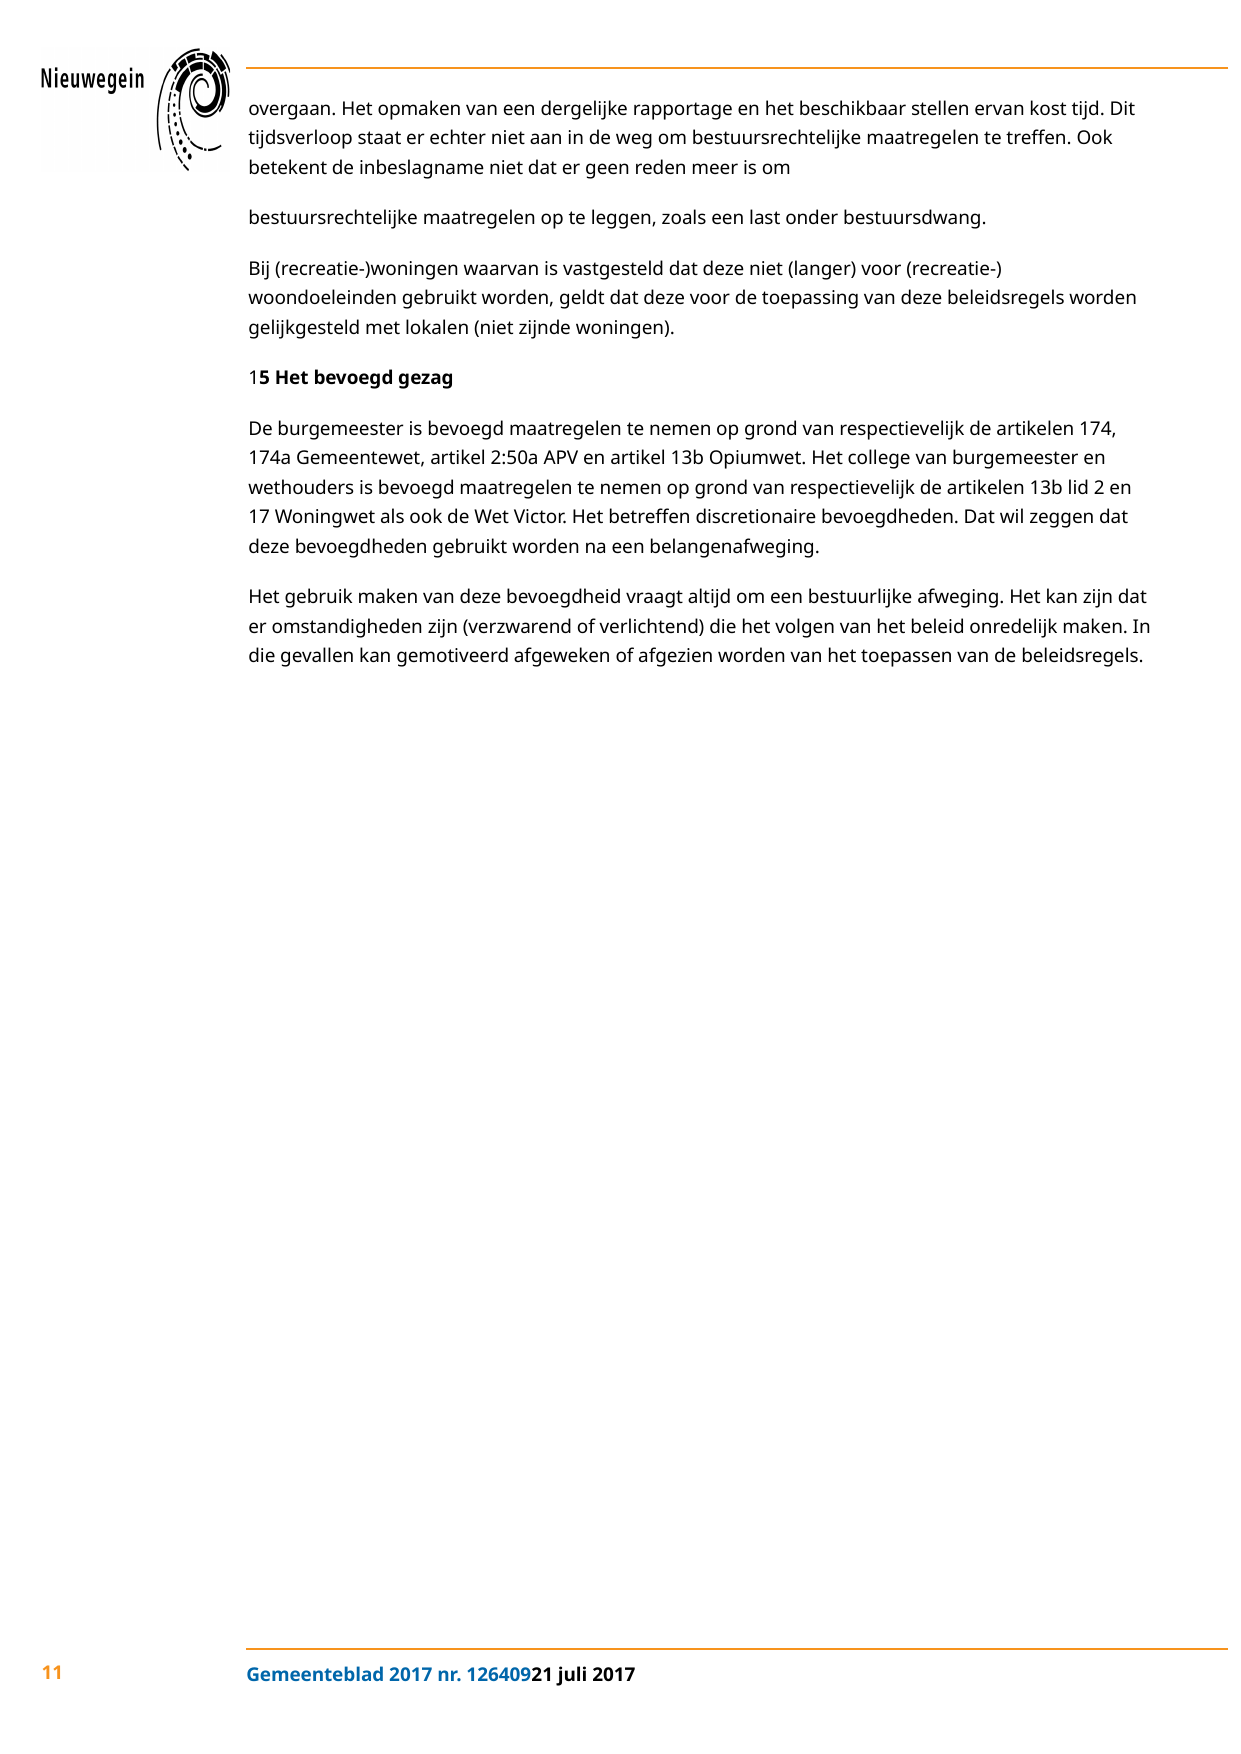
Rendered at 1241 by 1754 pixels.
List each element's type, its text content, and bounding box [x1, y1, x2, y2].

text De burgemeester is bevoegd maatregelen te nemen op grond van respectievelijk de artikelen 174, 174a Gemeentewet, artikel 2:50a APV en artikel 13b Opiumwet. Het college van burgemeester en wethouders is bevoegd maatregelen te nemen op grond van respectievelijk de artikelen 13b lid 2 en 17 Woningwet als ook de Wet Victor. Het betreffen discretionaire bevoegdheden. Dat wil zeggen dat deze bevoegdheden gebruikt worden na een belangenafweging. [248, 415, 1152, 559]
text bestuursrechtelijke maatregelen op te leggen, zoals een last onder bestuursdwang. [248, 204, 1152, 230]
text Het gebruik maken van deze bevoegdheid vraagt altijd om een bestuurlijke afweging. Het kan zijn dat er omstandigheden zijn (verzwarend of verlichtend) die het volgen van het beleid onredelijk maken. In die gevallen kan gemotiveerd afgeweken of afgezien worden van het toepassen van de beleidsregels. [248, 583, 1152, 668]
text Bij (recreatie-)woningen waarvan is vastgesteld dat deze niet (langer) voor (recreatie-) woondoeleinden gebruikt worden, geldt dat deze voor de toepassing van deze beleidsregels worden gelijkgesteld met lokalen (niet zijnde woningen). [248, 255, 1152, 340]
text 15 Het bevoegd gezag [248, 364, 1152, 390]
picture [41, 47, 231, 172]
text overgaan. Het opmaken van een dergelijke rapportage en het beschikbaar stellen ervan kost tijd. Dit tijdsverloop staat er echter niet aan in de weg om bestuursrechtelijke maatregelen te treffen. Ook betekent de inbeslagname niet dat er geen reden meer is om [248, 95, 1152, 180]
